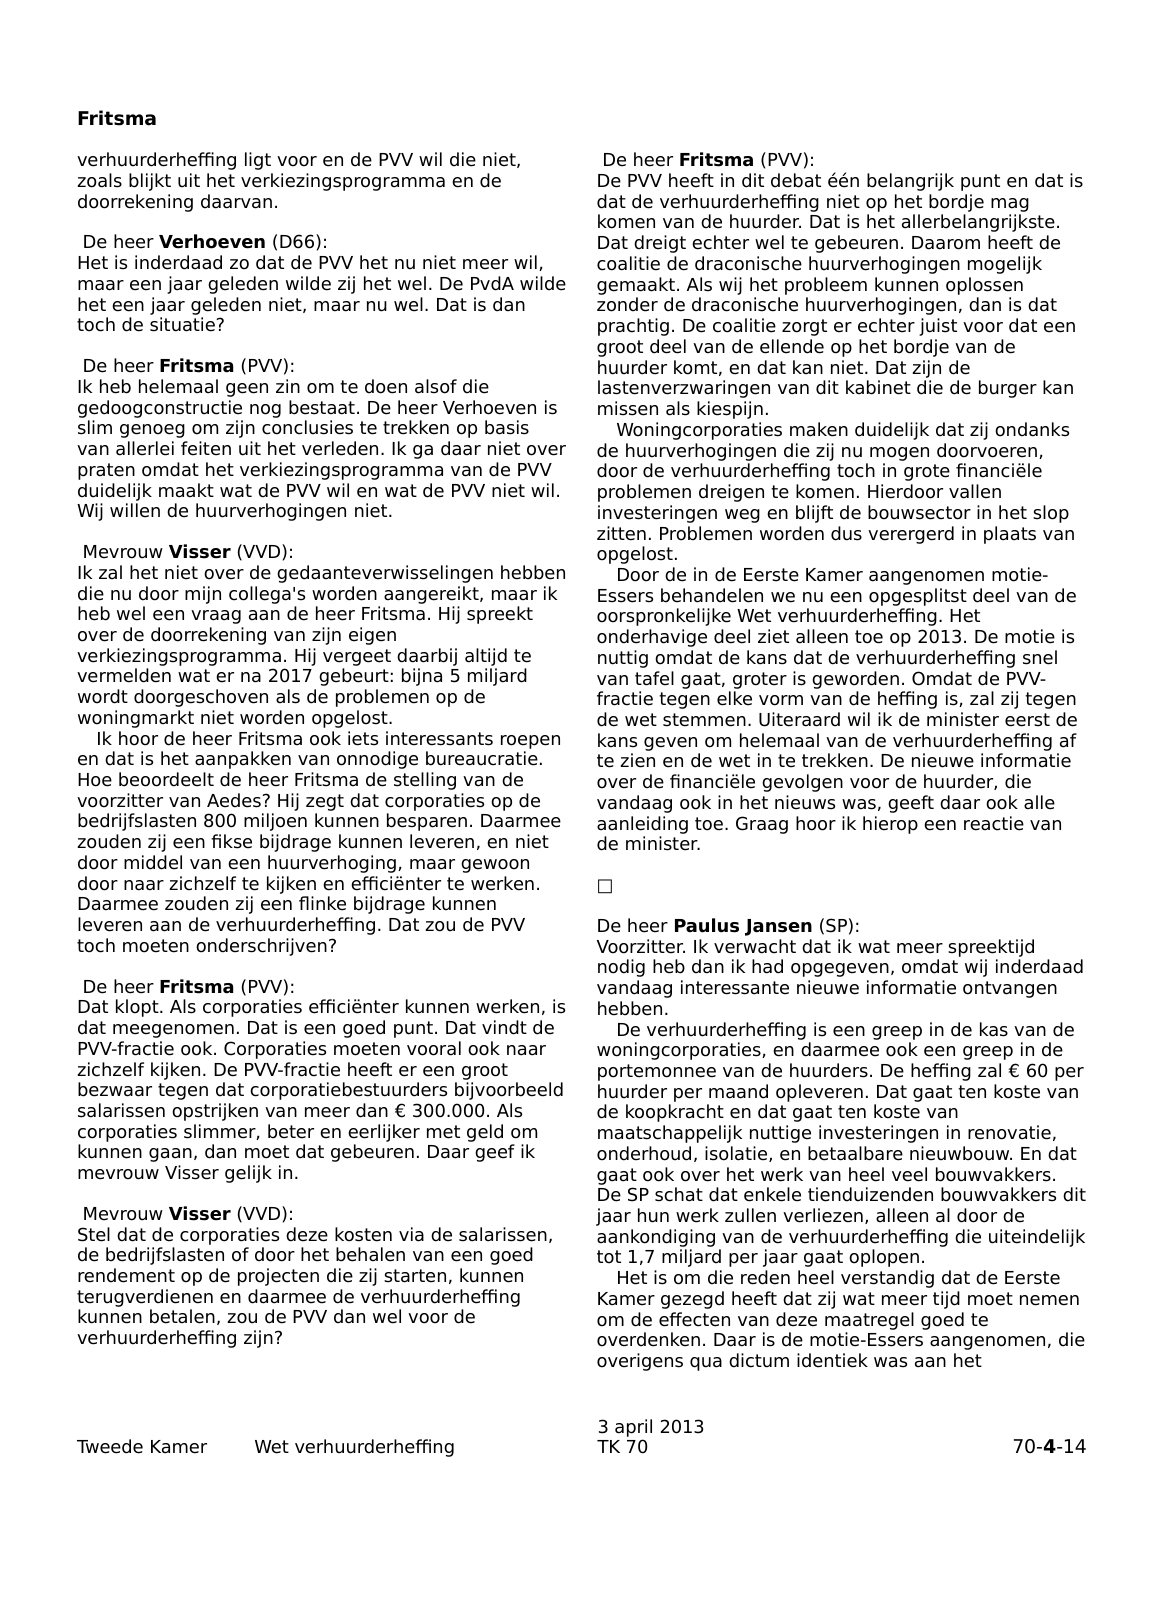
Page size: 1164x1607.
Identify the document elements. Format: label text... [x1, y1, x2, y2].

text Mevrouw Visser (VVD): [77, 1204, 567, 1224]
text Voorzitter. Ik verwacht dat ik wat meer spreektijd nodig heb dan ik had opgegeven, omdat wij inderdaad vandaag interessante nieuwe informatie ontvangen hebben. [596, 936, 1087, 1019]
text De heer Fritsma (PVV): [77, 976, 567, 997]
text De heer Verhoeven (D66): [77, 232, 567, 253]
text De PVV heeft in dit debat één belangrijk punt en dat is dat de verhuurderheffing niet op het bordje mag komen van de huurder. Dat is het allerbelangrijkste. Dat dreigt echter wel te gebeuren. Daarom heeft de coalitie de draconische huurverhogingen mogelijk gemaakt. Als wij het probleem kunnen oplossen zonder de draconische huurverhogingen, dan is dat prachtig. De coalitie zorgt er echter juist voor dat een groot deel van de ellende op het bordje van de huurder komt, en dat kan niet. Dat zijn de lastenverzwaringen van dit kabinet die de burger kan missen als kiespijn. [596, 171, 1087, 420]
text De heer Paulus Jansen (SP): [596, 916, 1087, 936]
text Het is om die reden heel verstandig dat de Eerste Kamer gezegd heeft dat zij wat meer tijd moet nemen om de effecten van deze maatregel goed te overdenken. Daar is de motie-Essers aangenomen, die overigens qua dictum identiek was aan het [596, 1268, 1087, 1372]
text Ik zal het niet over de gedaanteverwisselingen hebben die nu door mijn collega's worden aangereikt, maar ik heb wel een vraag aan de heer Fritsma. Hij spreekt over de doorrekening van zijn eigen verkiezingsprogramma. Hij vergeet daarbij altijd te vermelden wat er na 2017 gebeurt: bijna 5 miljard wordt doorgeschoven als de problemen op de woningmarkt niet worden opgelost. [77, 563, 567, 728]
text Dat klopt. Als corporaties efficiënter kunnen werken, is dat meegenomen. Dat is een goed punt. Dat vindt de PVV-fractie ook. Corporaties moeten vooral ook naar zichzelf kijken. De PVV-fractie heeft er een groot bezwaar tegen dat corporatiebestuurders bijvoorbeeld salarissen opstrijken van meer dan € 300.000. Als corporaties slimmer, beter en eerlijker met geld om kunnen gaan, dan moet dat gebeuren. Daar geef ik mevrouw Visser gelijk in. [77, 997, 567, 1184]
text Mevrouw Visser (VVD): [77, 542, 567, 563]
text Ik hoor de heer Fritsma ook iets interessants roepen en dat is het aanpakken van onnodige bureaucratie. Hoe beoordeelt de heer Fritsma de stelling van de voorzitter van Aedes? Hij zegt dat corporaties op de bedrijfslasten 800 miljoen kunnen besparen. Daarmee zouden zij een fikse bijdrage kunnen leveren, en niet door middel van een huurverhoging, maar gewoon door naar zichzelf te kijken en efficiënter te werken. Daarmee zouden zij een flinke bijdrage kunnen leveren aan de verhuurderheffing. Dat zou de PVV toch moeten onderschrijven? [77, 728, 567, 956]
text Door de in de Eerste Kamer aangenomen motie-Essers behandelen we nu een opgesplitst deel van de oorspronkelijke Wet verhuurderheffing. Het onderhavige deel ziet alleen toe op 2013. De motie is nuttig omdat de kans dat de verhuurderheffing snel van tafel gaat, groter is geworden. Omdat de PVV-fractie tegen elke vorm van de heffing is, zal zij tegen de wet stemmen. Uiteraard wil ik de minister eerst de kans geven om helemaal van de verhuurderheffing af te zien en de wet in te trekken. De nieuwe informatie over de financiële gevolgen voor de huurder, die vandaag ook in het nieuws was, geeft daar ook alle aanleiding toe. Graag hoor ik hierop een reactie van de minister. [596, 565, 1087, 855]
text Ik heb helemaal geen zin om te doen alsof die gedoogconstructie nog bestaat. De heer Verhoeven is slim genoeg om zijn conclusies te trekken op basis van allerlei feiten uit het verleden. Ik ga daar niet over praten omdat het verkiezingsprogramma van de PVV duidelijk maakt wat de PVV wil en wat de PVV niet wil. Wij willen de huurverhogingen niet. [77, 377, 567, 522]
text De verhuurderheffing is een greep in de kas van de woningcorporaties, en daarmee ook een greep in de portemonnee van de huurders. De heffing zal € 60 per huurder per maand opleveren. Dat gaat ten koste van de koopkracht en dat gaat ten koste van maatschappelijk nuttige investeringen in renovatie, onderhoud, isolatie, en betaalbare nieuwbouw. En dat gaat ook over het werk van heel veel bouwvakkers. De SP schat dat enkele tienduizenden bouwvakkers dit jaar hun werk zullen verliezen, alleen al door de aankondiging van de verhuurderheffing die uiteindelijk tot 1,7 miljard per jaar gaat oplopen. [596, 1019, 1087, 1268]
text Stel dat de corporaties deze kosten via de salarissen, de bedrijfslasten of door het behalen van een goed rendement op de projecten die zij starten, kunnen terugverdienen en daarmee de verhuurderheffing kunnen betalen, zou de PVV dan wel voor de verhuurderheffing zijn? [77, 1224, 567, 1349]
text Het is inderdaad zo dat de PVV het nu niet meer wil, maar een jaar geleden wilde zij het wel. De PvdA wilde het een jaar geleden niet, maar nu wel. Dat is dan toch de situatie? [77, 253, 567, 336]
text verhuurderheffing ligt voor en de PVV wil die niet, zoals blijkt uit het verkiezingsprogramma en de doorrekening daarvan. [77, 150, 567, 212]
text Woningcorporaties maken duidelijk dat zij ondanks de huurverhogingen die zij nu mogen doorvoeren, door de verhuurderheffing toch in grote financiële problemen dreigen te komen. Hierdoor vallen investeringen weg en blijft de bouwsector in het slop zitten. Problemen worden dus verergerd in plaats van opgelost. [596, 420, 1087, 565]
text De heer Fritsma (PVV): [77, 356, 567, 377]
text □ [596, 875, 1087, 896]
text De heer Fritsma (PVV): [596, 150, 1087, 171]
